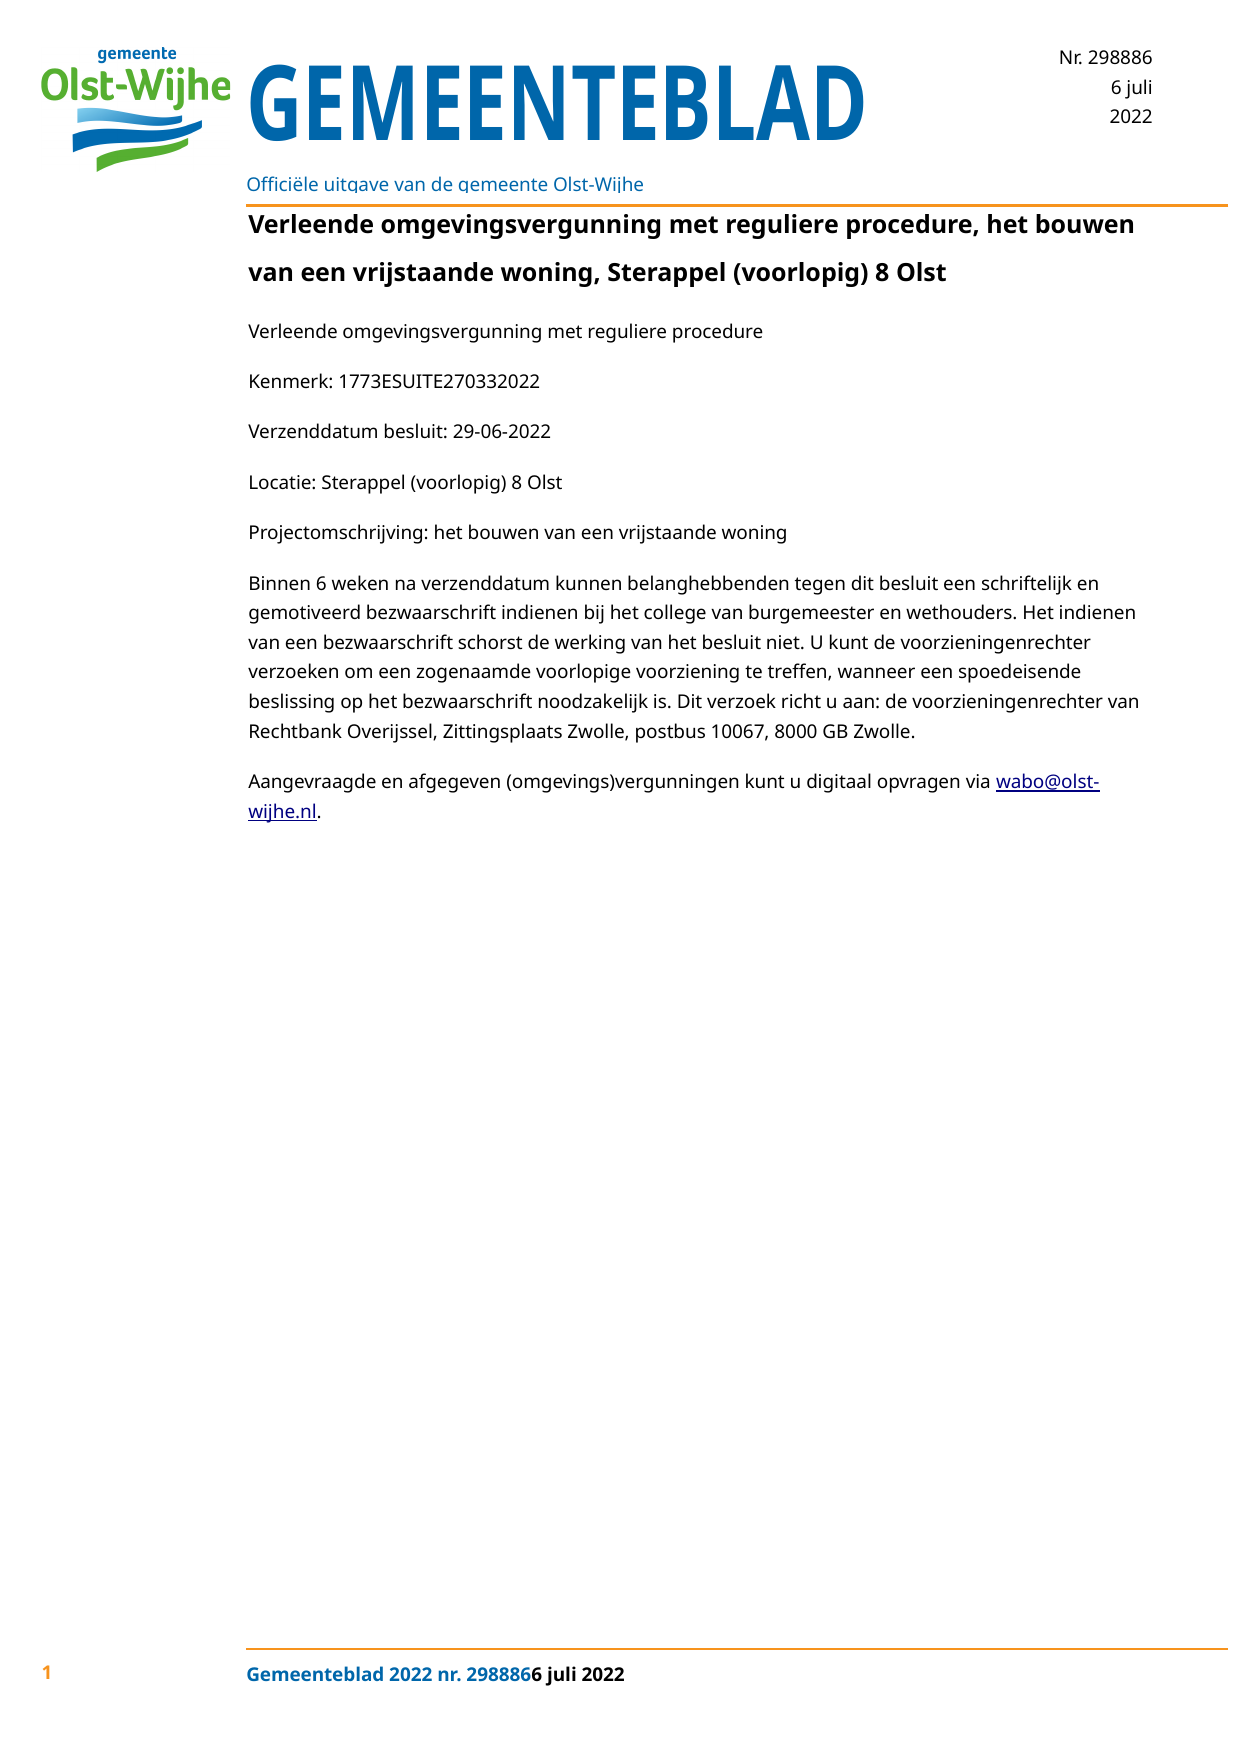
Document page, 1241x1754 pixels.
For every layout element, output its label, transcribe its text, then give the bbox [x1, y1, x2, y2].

picture [41, 47, 231, 172]
text Projectomschrijving: het bouwen van een vrijstaande woning [248, 519, 1152, 545]
text Locatie: Sterappel (voorlopig) 8 Olst [248, 469, 1152, 495]
text Verleende omgevingsvergunning met reguliere procedure, het bouwen van een vrijstaande woning, Sterappel (voorlopig) 8 Olst [248, 207, 1152, 288]
text Binnen 6 weken na verzenddatum kunnen belanghebbenden tegen dit besluit een schriftelijk en gemotiveerd bezwaarschrift indienen bij het college van burgemeester en wethouders. Het indienen van een bezwaarschrift schorst de werking van het besluit niet. U kunt de voorzieningenrechter verzoeken om een zogenaamde voorlopige voorziening te treffen, wanneer een spoedeisende beslissing op het bezwaarschrift noodzakelijk is. Dit verzoek richt u aan: de voorzieningenrechter van Rechtbank Overijssel, Zittingsplaats Zwolle, postbus 10067, 8000 GB Zwolle. [248, 570, 1152, 744]
text Verzenddatum besluit: 29-06-2022 [248, 419, 1152, 444]
text Aangevraagde en afgegeven (omgevings)vergunningen kunt u digitaal opvragen via wabo@olst-wijhe.nl. [248, 768, 1152, 824]
text Kenmerk: 1773ESUITE270332022 [248, 368, 1152, 394]
text Verleende omgevingsvergunning met reguliere procedure [248, 318, 1152, 344]
